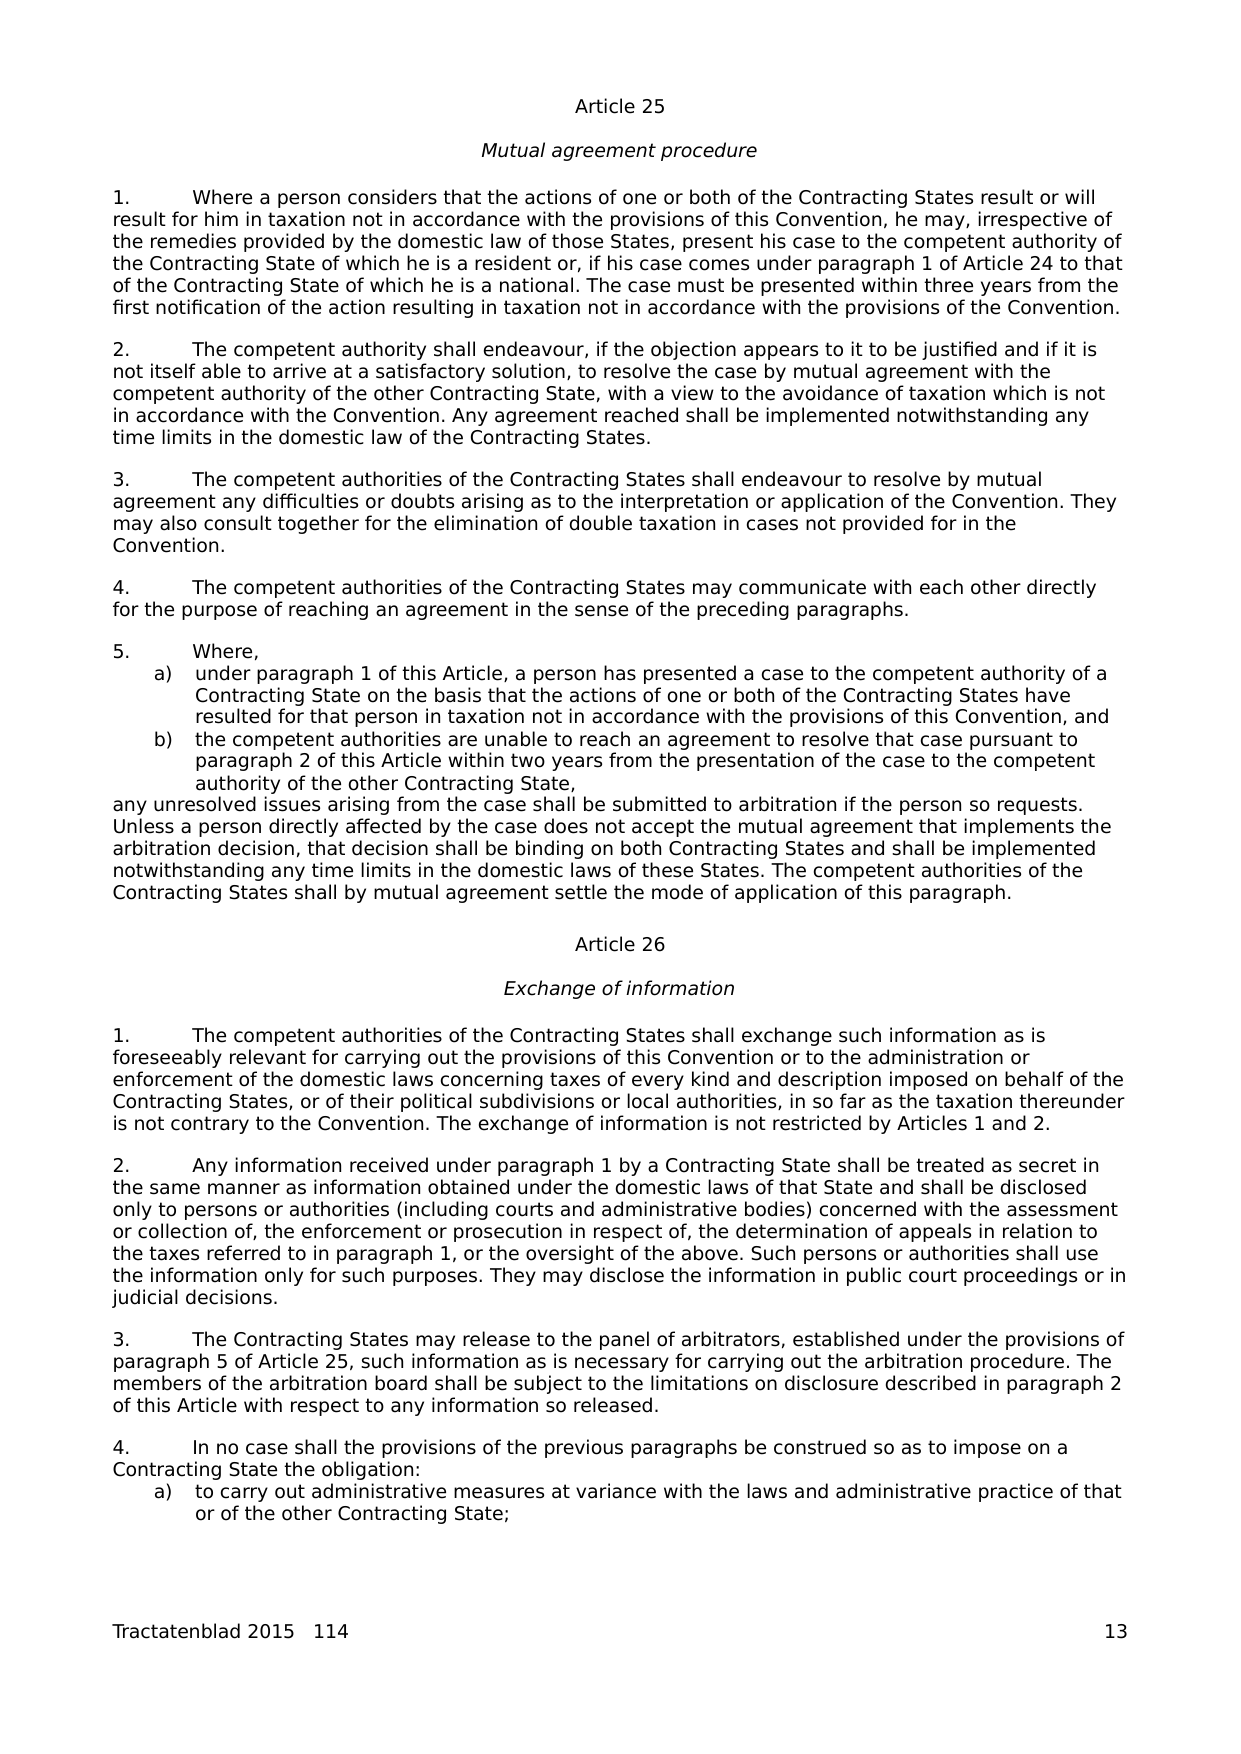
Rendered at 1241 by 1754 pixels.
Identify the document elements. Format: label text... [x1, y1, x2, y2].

text 1. Where a person considers that the actions of one or both of the Contracting States result or will result for him in taxation not in accordance with the provisions of this Convention, he may, irrespective of the remedies provided by the domestic law of those States, present his case to the competent authority of the Contracting State of which he is a resident or, if his case comes under paragraph 1 of Article 24 to that of the Contracting State of which he is a national. The case must be presented within three years from the first notification of the action resulting in taxation not in accordance with the provisions of the Convention. [112, 187, 1128, 319]
text a) to carry out administrative measures at variance with the laws and administrative practice of that or of the other Contracting State; [153, 1481, 1128, 1525]
text 1. The competent authorities of the Contracting States shall exchange such information as is foreseeably relevant for carrying out the provisions of this Convention or to the administration or enforcement of the domestic laws concerning taxes of every kind and description imposed on behalf of the Contracting States, or of their political subdivisions or local authorities, in so far as the taxation thereunder is not contrary to the Convention. The exchange of information is not restricted by Articles 1 and 2. [112, 1025, 1128, 1135]
text 4. The competent authorities of the Contracting States may communicate with each other directly for the purpose of reaching an agreement in the sense of the preceding paragraphs. [112, 577, 1128, 621]
text 3. The competent authorities of the Contracting States shall endeavour to resolve by mutual agreement any difficulties or doubts arising as to the interpretation or application of the Convention. They may also consult together for the elimination of double taxation in cases not provided for in the Convention. [112, 469, 1128, 557]
subtitle Article 26 Exchange of information [112, 934, 1128, 1000]
subtitle Article 25 Mutual agreement procedure [112, 96, 1128, 162]
text 4. In no case shall the provisions of the previous paragraphs be construed so as to impose on a Contracting State the obligation: [112, 1437, 1128, 1481]
text 2. Any information received under paragraph 1 by a Contracting State shall be treated as secret in the same manner as information obtained under the domestic laws of that State and shall be disclosed only to persons or authorities (including courts and administrative bodies) concerned with the assessment or collection of, the enforcement or prosecution in respect of, the determination of appeals in relation to the taxes referred to in paragraph 1, or the oversight of the above. Such persons or authorities shall use the information only for such purposes. They may disclose the information in public court proceedings or in judicial decisions. [112, 1155, 1128, 1309]
text b) the competent authorities are unable to reach an agreement to resolve that case pursuant to paragraph 2 of this Article within two years from the presentation of the case to the competent authority of the other Contracting State, [153, 728, 1128, 794]
text 3. The Contracting States may release to the panel of arbitrators, established under the provisions of paragraph 5 of Article 25, such information as is necessary for carrying out the arbitration procedure. The members of the arbitration board shall be subject to the limitations on disclosure described in paragraph 2 of this Article with respect to any information so released. [112, 1329, 1128, 1417]
text a) under paragraph 1 of this Article, a person has presented a case to the competent authority of a Contracting State on the basis that the actions of one or both of the Contracting States have resulted for that person in taxation not in accordance with the provisions of this Convention, and [153, 662, 1128, 728]
text Unless a person directly affected by the case does not accept the mutual agreement that implements the arbitration decision, that decision shall be binding on both Contracting States and shall be implemented notwithstanding any time limits in the domestic laws of these States. The competent authorities of the Contracting States shall by mutual agreement settle the mode of application of this paragraph. [112, 816, 1128, 904]
text 5. Where, [112, 641, 1128, 662]
text 2. The competent authority shall endeavour, if the objection appears to it to be justified and if it is not itself able to arrive at a satisfactory solution, to resolve the case by mutual agreement with the competent authority of the other Contracting State, with a view to the avoidance of taxation which is not in accordance with the Convention. Any agreement reached shall be implemented notwithstanding any time limits in the domestic law of the Contracting States. [112, 339, 1128, 449]
text any unresolved issues arising from the case shall be submitted to arbitration if the person so requests. [112, 794, 1128, 816]
